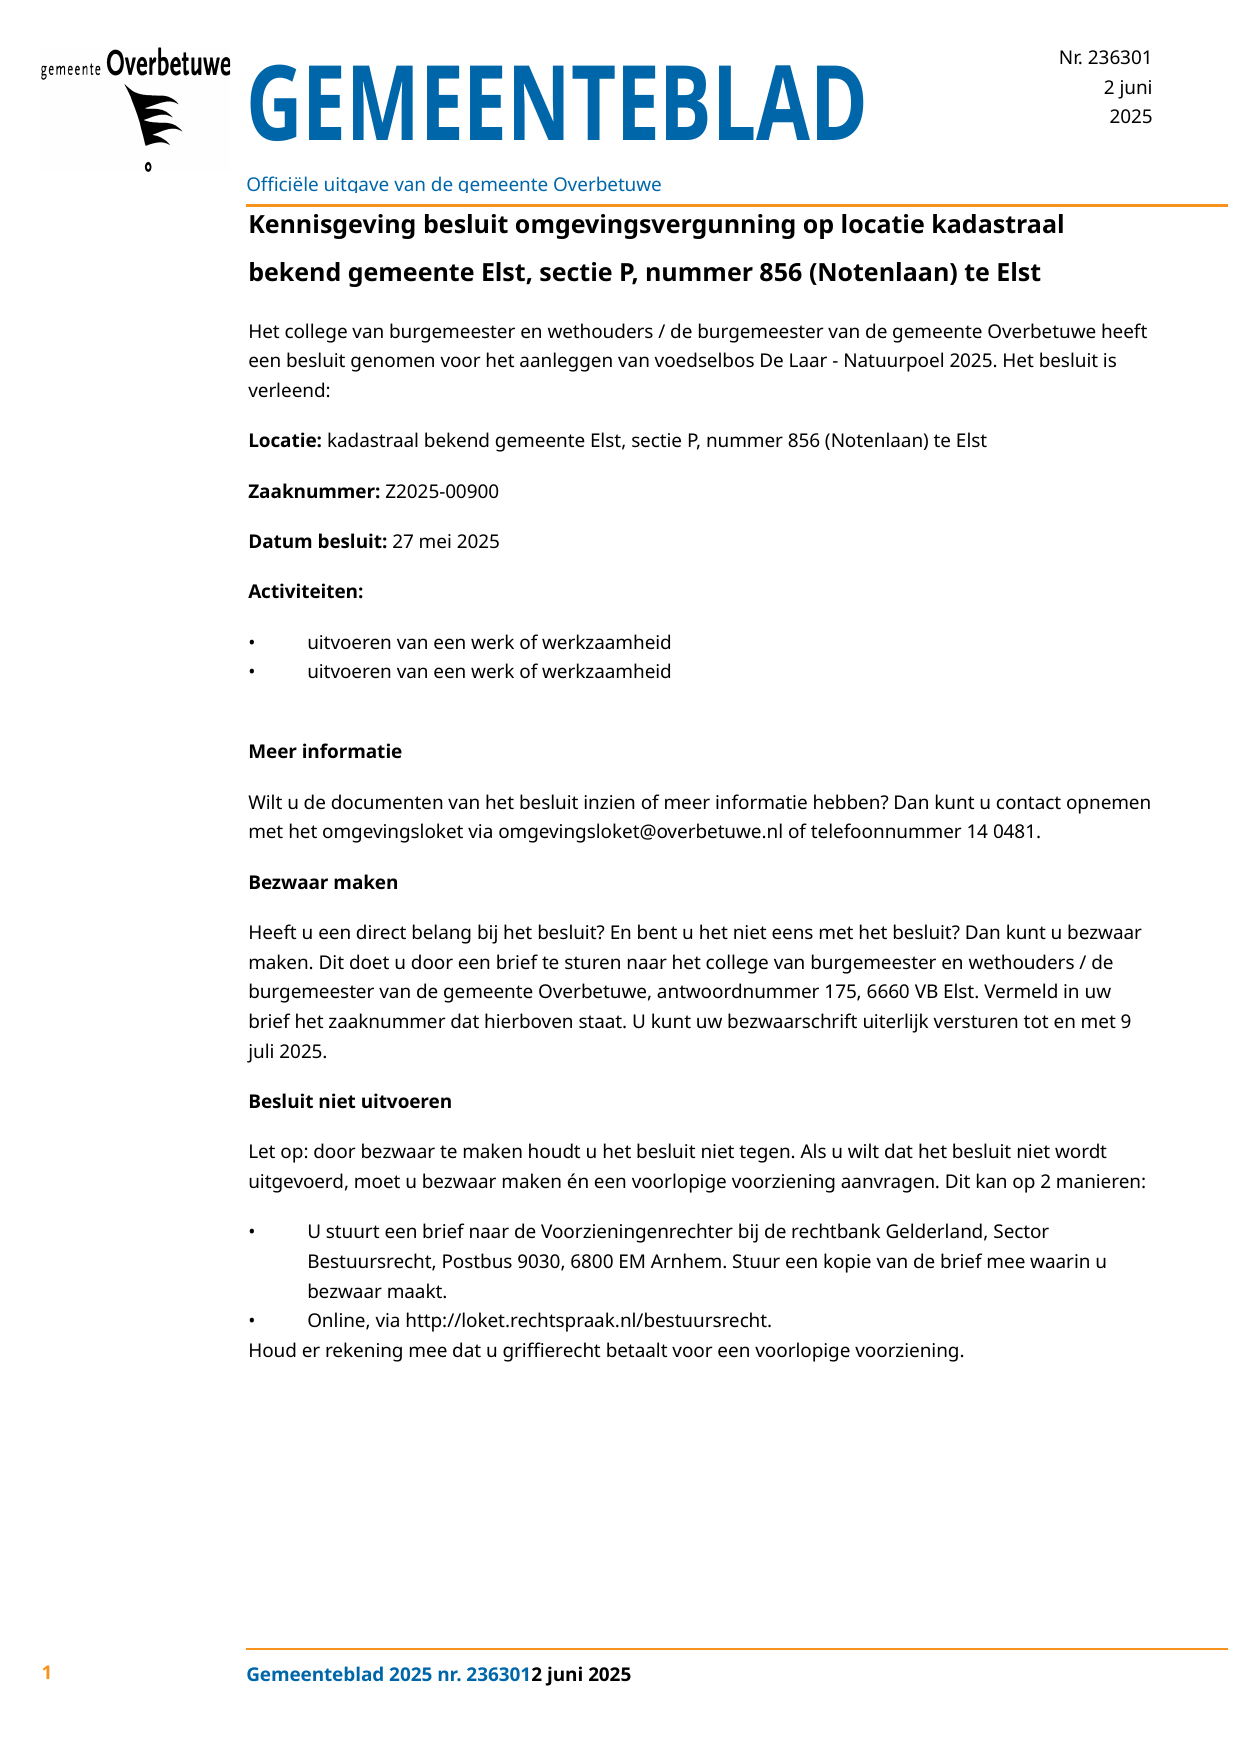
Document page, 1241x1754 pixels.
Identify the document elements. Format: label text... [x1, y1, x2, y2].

text Heeft u een direct belang bij het besluit? En bent u het niet eens met het besluit? Dan kunt u bezwaar maken. Dit doet u door een brief te sturen naar het college van burgemeester en wethouders / de burgemeester van de gemeente Overbetuwe, antwoordnummer 175, 6660 VB Elst. Vermeld in uw brief het zaaknummer dat hierboven staat. U kunt uw bezwaarschrift uiterlijk versturen tot en met 9 juli 2025. [248, 919, 1152, 1064]
text Zaaknummer: Z2025-00900 [248, 478, 1152, 504]
list uitvoeren van een werk of werkzaamheid [248, 629, 1152, 655]
text Houd er rekening mee dat u griffierecht betaalt voor een voorlopige voorziening. [248, 1337, 1152, 1363]
text Meer informatie [248, 739, 1152, 764]
text Besluit niet uitvoeren [248, 1088, 1152, 1114]
text Activiteiten: [248, 579, 1152, 604]
picture [41, 47, 231, 172]
list uitvoeren van een werk of werkzaamheid [248, 659, 1152, 684]
text Kennisgeving besluit omgevingsvergunning op locatie kadastraal bekend gemeente Elst, sectie P, nummer 856 (Notenlaan) te Elst [248, 207, 1152, 288]
list U stuurt een brief naar de Voorzieningenrechter bij de rechtbank Gelderland, Sector Bestuursrecht, Postbus 9030, 6800 EM Arnhem. Stuur een kopie van de brief mee waarin u bezwaar maakt. [248, 1219, 1152, 1304]
text Datum besluit: 27 mei 2025 [248, 528, 1152, 554]
text Let op: door bezwaar te maken houdt u het besluit niet tegen. Als u wilt dat het besluit niet wordt uitgevoerd, moet u bezwaar maken én een voorlopige voorziening aanvragen. Dit kan op 2 manieren: [248, 1139, 1152, 1194]
text Het college van burgemeester en wethouders / de burgemeester van de gemeente Overbetuwe heeft een besluit genomen voor het aanleggen van voedselbos De Laar - Natuurpoel 2025. Het besluit is verleend: [248, 318, 1152, 403]
text Locatie: kadastraal bekend gemeente Elst, sectie P, nummer 856 (Notenlaan) te Elst [248, 427, 1152, 453]
list Online, via http://loket.rechtspraak.nl/bestuursrecht. [248, 1307, 1152, 1333]
text Wilt u de documenten van het besluit inzien of meer informatie hebben? Dan kunt u contact opnemen met het omgevingsloket via omgevingsloket@overbetuwe.nl of telefoonnummer 14 0481. [248, 789, 1152, 844]
text Bezwaar maken [248, 869, 1152, 895]
